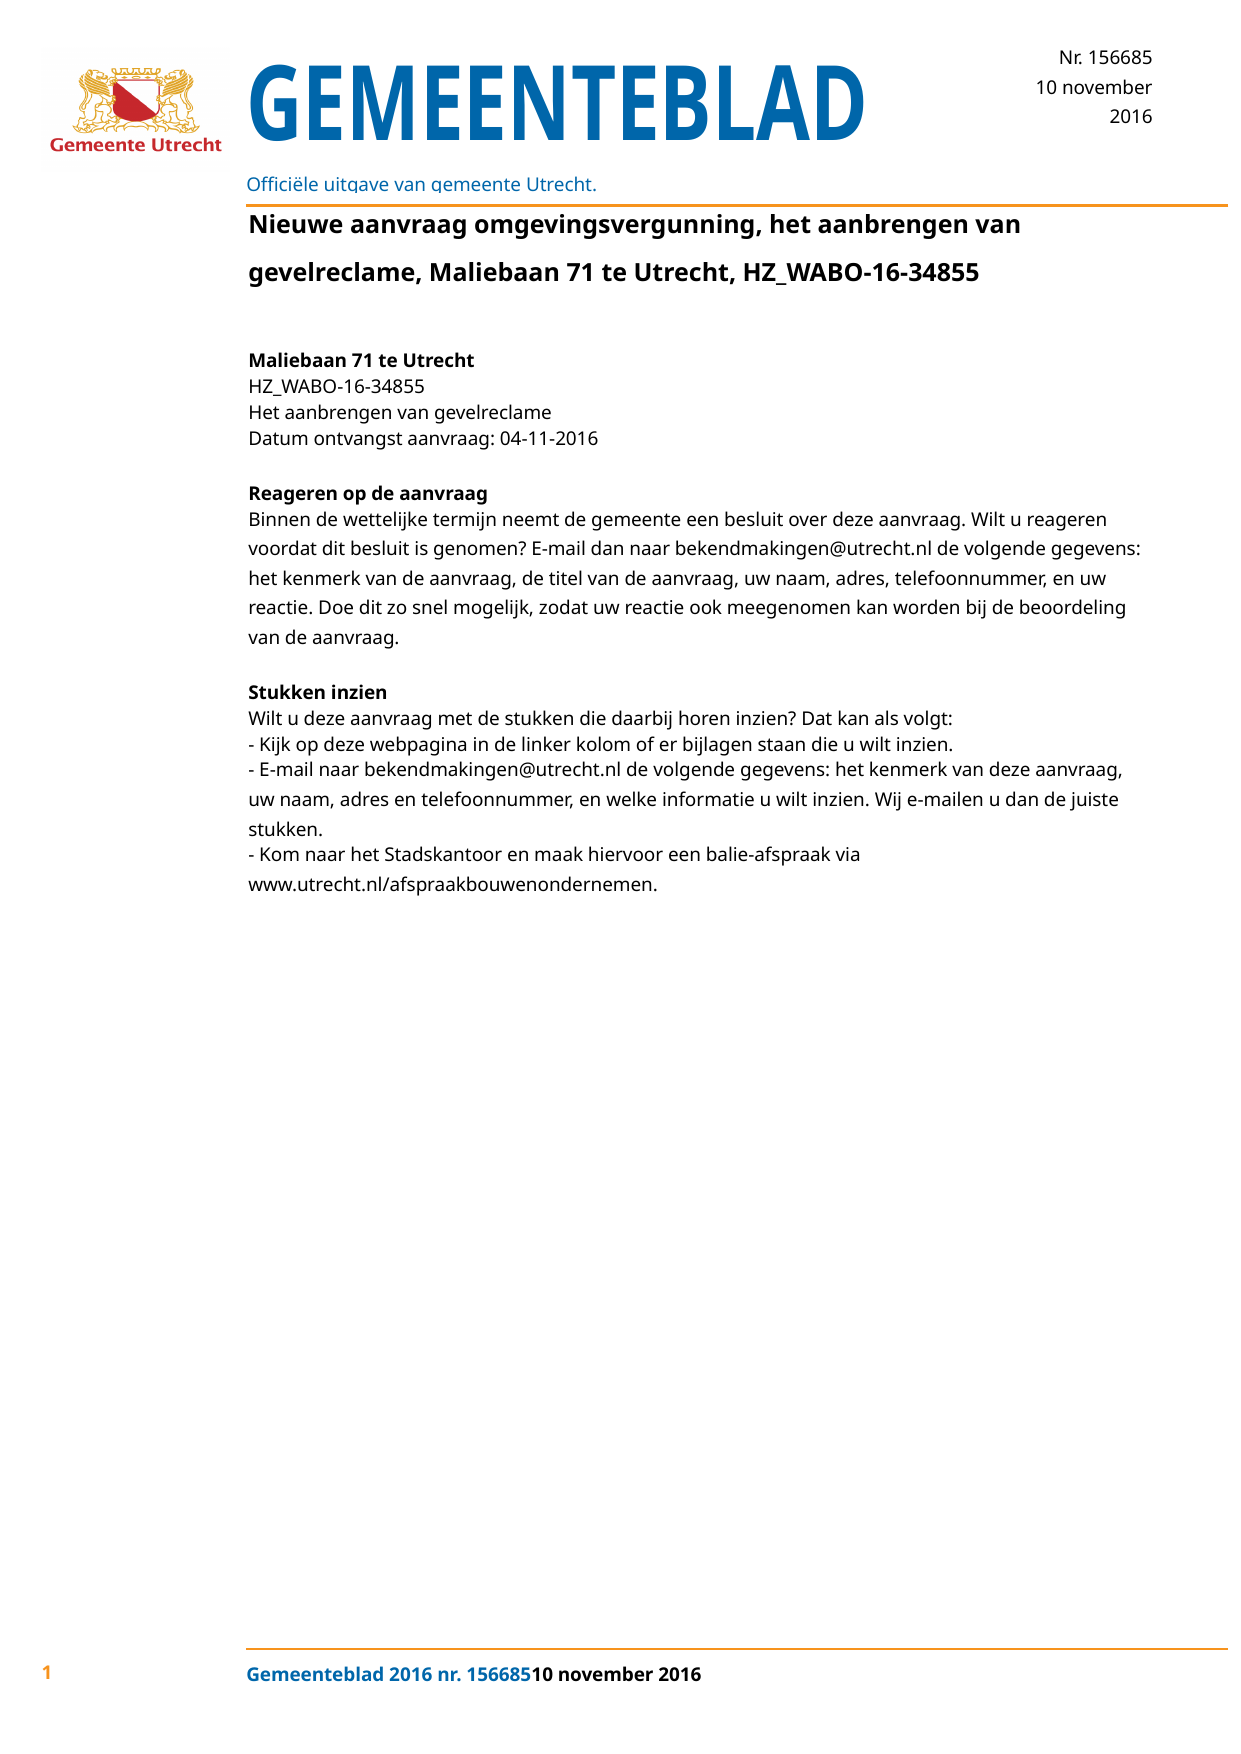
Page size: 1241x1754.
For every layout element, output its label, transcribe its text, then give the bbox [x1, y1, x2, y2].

picture [41, 47, 231, 172]
table_header Maliebaan 71 te Utrecht [248, 348, 1152, 373]
table_cell Reageren op de aanvraag [248, 480, 1152, 506]
table_cell HZ_WABO-16-34855 [248, 373, 1152, 399]
table_cell - E-mail naar bekendmakingen@utrecht.nl de volgende gegevens: het kenmerk van deze aanvraag, uw naam, adres en telefoonnummer, en welke informatie u wilt inzien. Wij e-mailen u dan de juiste stukken. [248, 757, 1152, 842]
table_cell Wilt u deze aanvraag met de stukken die daarbij horen inzien? Dat kan als volgt: [248, 705, 1152, 731]
table_cell - Kom naar het Stadskantoor en maak hiervoor een balie-afspraak via www.utrecht.nl/afspraakbouwenondernemen. [248, 842, 1152, 897]
text Nieuwe aanvraag omgevingsvergunning, het aanbrengen van gevelreclame, Maliebaan 71 te Utrecht, HZ_WABO-16-34855 [248, 207, 1152, 288]
table_cell Het aanbrengen van gevelreclame [248, 399, 1152, 425]
table_cell Datum ontvangst aanvraag: 04-11-2016 [248, 425, 1152, 480]
table_cell - Kijk op deze webpagina in de linker kolom of er bijlagen staan die u wilt inzien. [248, 731, 1152, 757]
table_cell Stukken inzien [248, 680, 1152, 705]
table_cell Binnen de wettelijke termijn neemt de gemeente een besluit over deze aanvraag. Wilt u reageren voordat dit besluit is genomen? E-mail dan naar bekendmakingen@utrecht.nl de volgende gegevens: het kenmerk van de aanvraag, de titel van de aanvraag, uw naam, adres, telefoonnummer, en uw reactie. Doe dit zo snel mogelijk, zodat uw reactie ook meegenomen kan worden bij de beoordeling van de aanvraag. [248, 506, 1152, 679]
